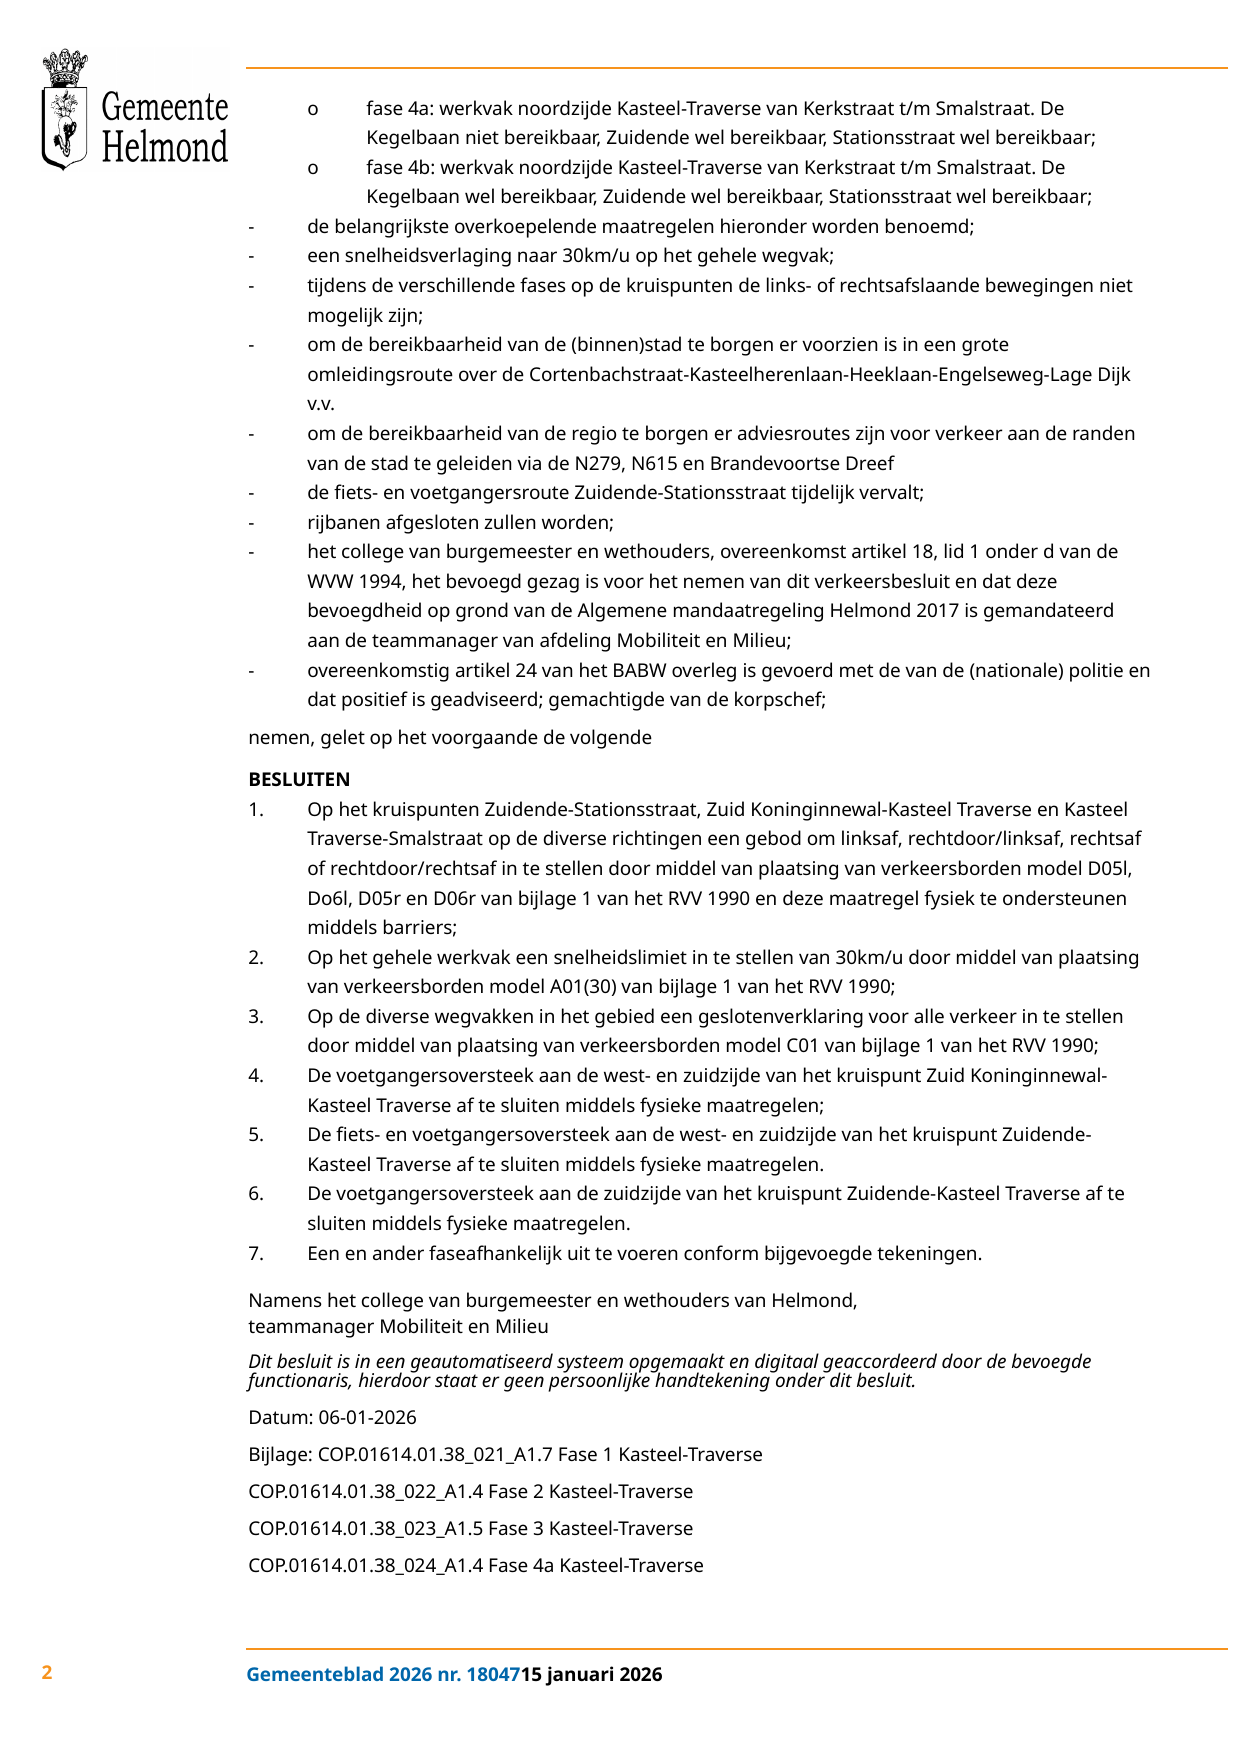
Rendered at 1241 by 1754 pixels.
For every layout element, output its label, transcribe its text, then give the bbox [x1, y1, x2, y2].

list om de bereikbaarheid van de (binnen)stad te borgen er voorzien is in een grote omleidingsroute over de Cortenbachstraat-Kasteelherenlaan-Heeklaan-Engelseweg-Lage Dijk v.v. [248, 331, 1152, 416]
text Namens het college van burgemeester en wethouders van Helmond, [248, 1287, 1152, 1313]
list Op de diverse wegvakken in het gebied een geslotenverklaring voor alle verkeer in te stellen door middel van plaatsing van verkeersborden model C01 van bijlage 1 van het RVV 1990; [248, 1003, 1152, 1058]
text Dit besluit is in een geautomatiseerd systeem opgemaakt en digitaal geaccordeerd door de bevoegde functionaris, hierdoor staat er geen persoonlijke handtekening onder dit besluit. [248, 1353, 1152, 1391]
list rijbanen afgesloten zullen worden; [248, 509, 1152, 535]
text teammanager Mobiliteit en Milieu [248, 1313, 1152, 1339]
text BESLUITEN [248, 766, 1152, 792]
list De voetgangersoversteek aan de zuidzijde van het kruispunt Zuidende-Kasteel Traverse af te sluiten middels fysieke maatregelen. [248, 1181, 1152, 1236]
list Een en ander faseafhankelijk uit te voeren conform bijgevoegde tekeningen. [248, 1240, 1152, 1265]
list het college van burgemeester en wethouders, overeenkomst artikel 18, lid 1 onder d van de WVW 1994, het bevoegd gezag is voor het nemen van dit verkeersbesluit en dat deze bevoegdheid op grond van de Algemene mandaatregeling Helmond 2017 is gemandateerd aan de teammanager van afdeling Mobiliteit en Milieu; [248, 538, 1152, 653]
text COP.01614.01.38_022_A1.4 Fase 2 Kasteel-Traverse [248, 1483, 1152, 1502]
list de fiets- en voetgangersroute Zuidende-Stationsstraat tijdelijk vervalt; [248, 479, 1152, 505]
list om de bereikbaarheid van de regio te borgen er adviesroutes zijn voor verkeer aan de randen van de stad te geleiden via de N279, N615 en Brandevoortse Dreef [248, 420, 1152, 476]
list fase 4b: werkvak noordzijde Kasteel-Traverse van Kerkstraat t/m Smalstraat. De Kegelbaan wel bereikbaar, Zuidende wel bereikbaar, Stationsstraat wel bereikbaar; [307, 154, 1152, 209]
text COP.01614.01.38_023_A1.5 Fase 3 Kasteel-Traverse [248, 1520, 1152, 1539]
text nemen, gelet op het voorgaande de volgende [248, 724, 1152, 750]
picture [41, 47, 231, 172]
list tijdens de verschillende fases op de kruispunten de links- of rechtsafslaande bewegingen niet mogelijk zijn; [248, 272, 1152, 328]
list fase 4a: werkvak noordzijde Kasteel-Traverse van Kerkstraat t/m Smalstraat. De Kegelbaan niet bereikbaar, Zuidende wel bereikbaar, Stationsstraat wel bereikbaar; [307, 95, 1152, 150]
list De voetgangersoversteek aan de west- en zuidzijde van het kruispunt Zuid Koninginnewal-Kasteel Traverse af te sluiten middels fysieke maatregelen; [248, 1062, 1152, 1117]
list de belangrijkste overkoepelende maatregelen hieronder worden benoemd; [248, 213, 1152, 239]
list overeenkomstig artikel 24 van het BABW overleg is gevoerd met de van de (nationale) politie en dat positief is geadviseerd; gemachtigde van de korpschef; [248, 657, 1152, 712]
text Bijlage: COP.01614.01.38_021_A1.7 Fase 1 Kasteel-Traverse [248, 1446, 1152, 1465]
list De fiets- en voetgangersoversteek aan de west- en zuidzijde van het kruispunt Zuidende-Kasteel Traverse af te sluiten middels fysieke maatregelen. [248, 1121, 1152, 1177]
list Op het gehele werkvak een snelheidslimiet in te stellen van 30km/u door middel van plaatsing van verkeersborden model A01(30) van bijlage 1 van het RVV 1990; [248, 944, 1152, 999]
text Datum: 06-01-2026 [248, 1409, 1152, 1428]
text COP.01614.01.38_024_A1.4 Fase 4a Kasteel-Traverse [248, 1557, 1152, 1576]
list Op het kruispunten Zuidende-Stationsstraat, Zuid Koninginnewal-Kasteel Traverse en Kasteel Traverse-Smalstraat op de diverse richtingen een gebod om linksaf, rechtdoor/linksaf, rechtsaf of rechtdoor/rechtsaf in te stellen door middel van plaatsing van verkeersborden model D05l, Do6l, D05r en D06r van bijlage 1 van het RVV 1990 en deze maatregel fysiek te ondersteunen middels barriers; [248, 796, 1152, 940]
list een snelheidsverlaging naar 30km/u op het gehele wegvak; [248, 243, 1152, 268]
